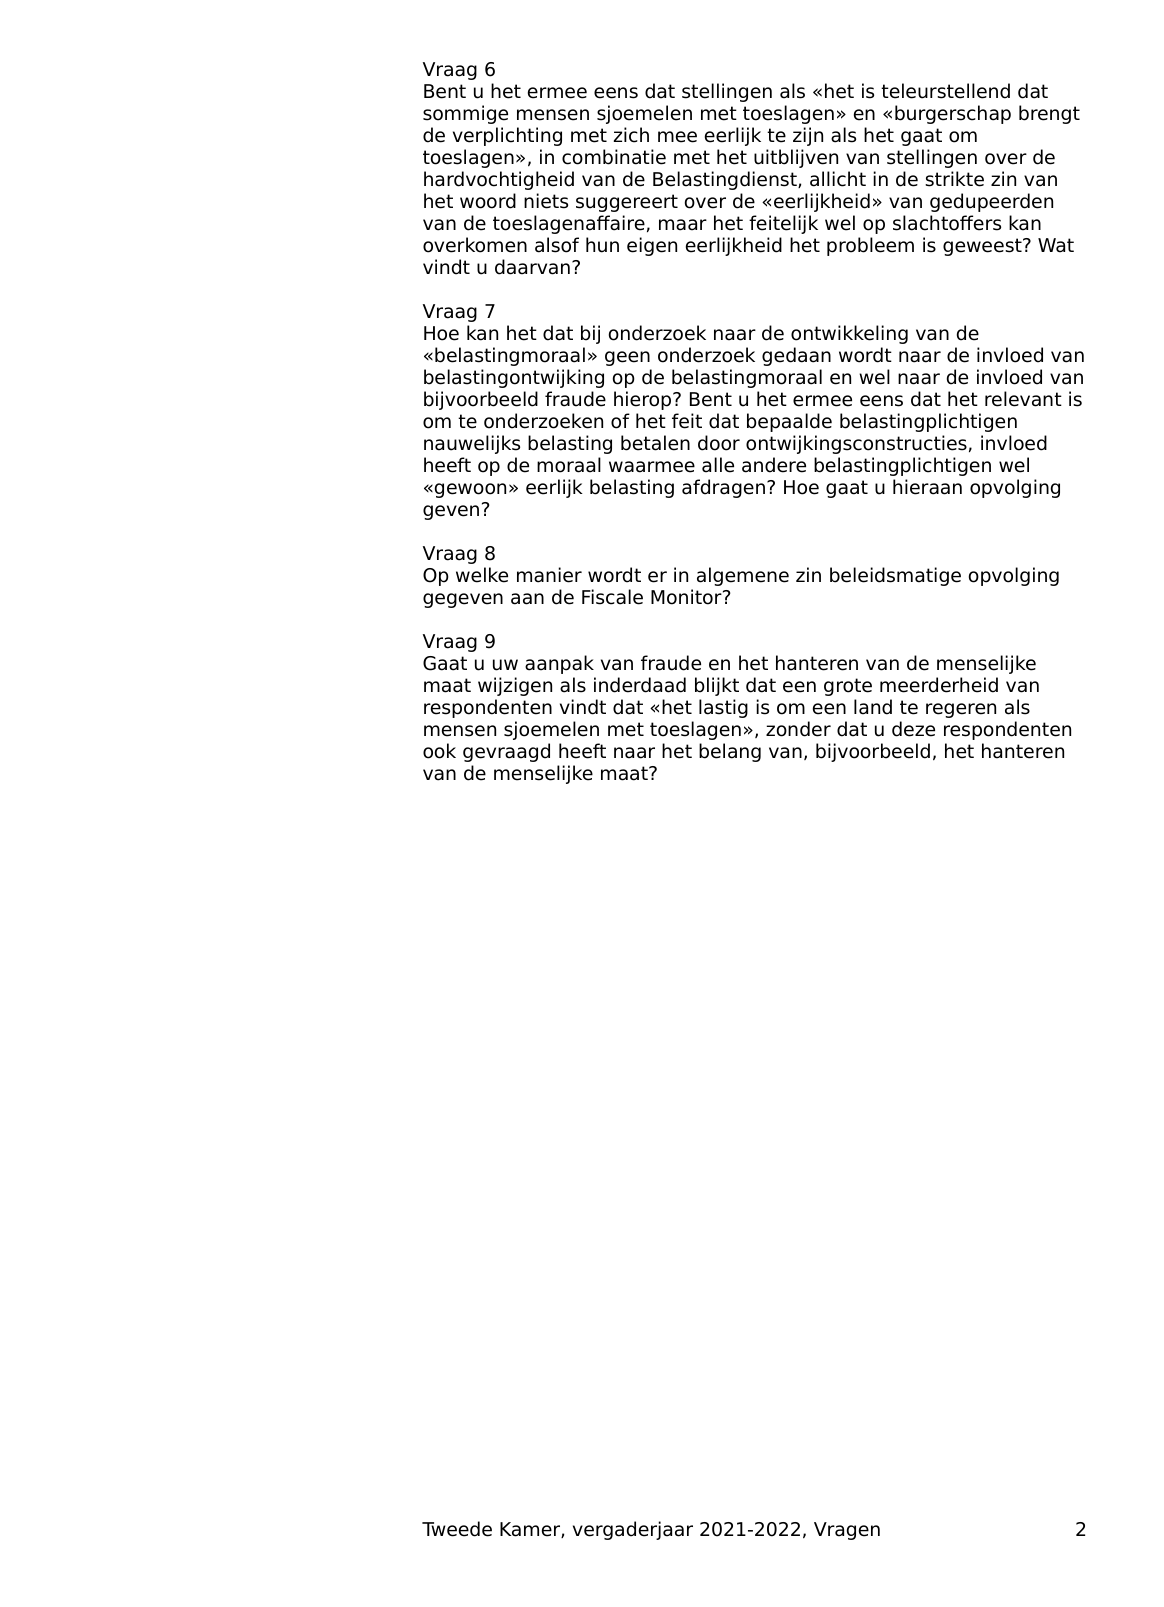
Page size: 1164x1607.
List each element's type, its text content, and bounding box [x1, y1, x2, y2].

text Hoe kan het dat bij onderzoek naar de ontwikkeling van de «belastingmoraal» geen onderzoek gedaan wordt naar de invloed van belastingontwijking op de belastingmoraal en wel naar de invloed van bijvoorbeeld fraude hierop? Bent u het ermee eens dat het relevant is om te onderzoeken of het feit dat bepaalde belastingplichtigen nauwelijks belasting betalen door ontwijkingsconstructies, invloed heeft op de moraal waarmee alle andere belastingplichtigen wel «gewoon» eerlijk belasting afdragen? Hoe gaat u hieraan opvolging geven? [422, 323, 1087, 521]
text Vraag 6 [422, 59, 1087, 81]
text Gaat u uw aanpak van fraude en het hanteren van de menselijke maat wijzigen als inderdaad blijkt dat een grote meerderheid van respondenten vindt dat «het lastig is om een land te regeren als mensen sjoemelen met toeslagen», zonder dat u deze respondenten ook gevraagd heeft naar het belang van, bijvoorbeeld, het hanteren van de menselijke maat? [422, 653, 1087, 785]
text Vraag 9 [422, 631, 1087, 653]
text Vraag 7 [422, 301, 1087, 323]
text Op welke manier wordt er in algemene zin beleidsmatige opvolging gegeven aan de Fiscale Monitor? [422, 565, 1087, 609]
text Bent u het ermee eens dat stellingen als «het is teleurstellend dat sommige mensen sjoemelen met toeslagen» en «burgerschap brengt de verplichting met zich mee eerlijk te zijn als het gaat om toeslagen», in combinatie met het uitblijven van stellingen over de hardvochtigheid van de Belastingdienst, allicht in de strikte zin van het woord niets suggereert over de «eerlijkheid» van gedupeerden van de toeslagenaffaire, maar het feitelijk wel op slachtoffers kan overkomen alsof hun eigen eerlijkheid het probleem is geweest? Wat vindt u daarvan? [422, 81, 1087, 279]
text Vraag 8 [422, 543, 1087, 565]
